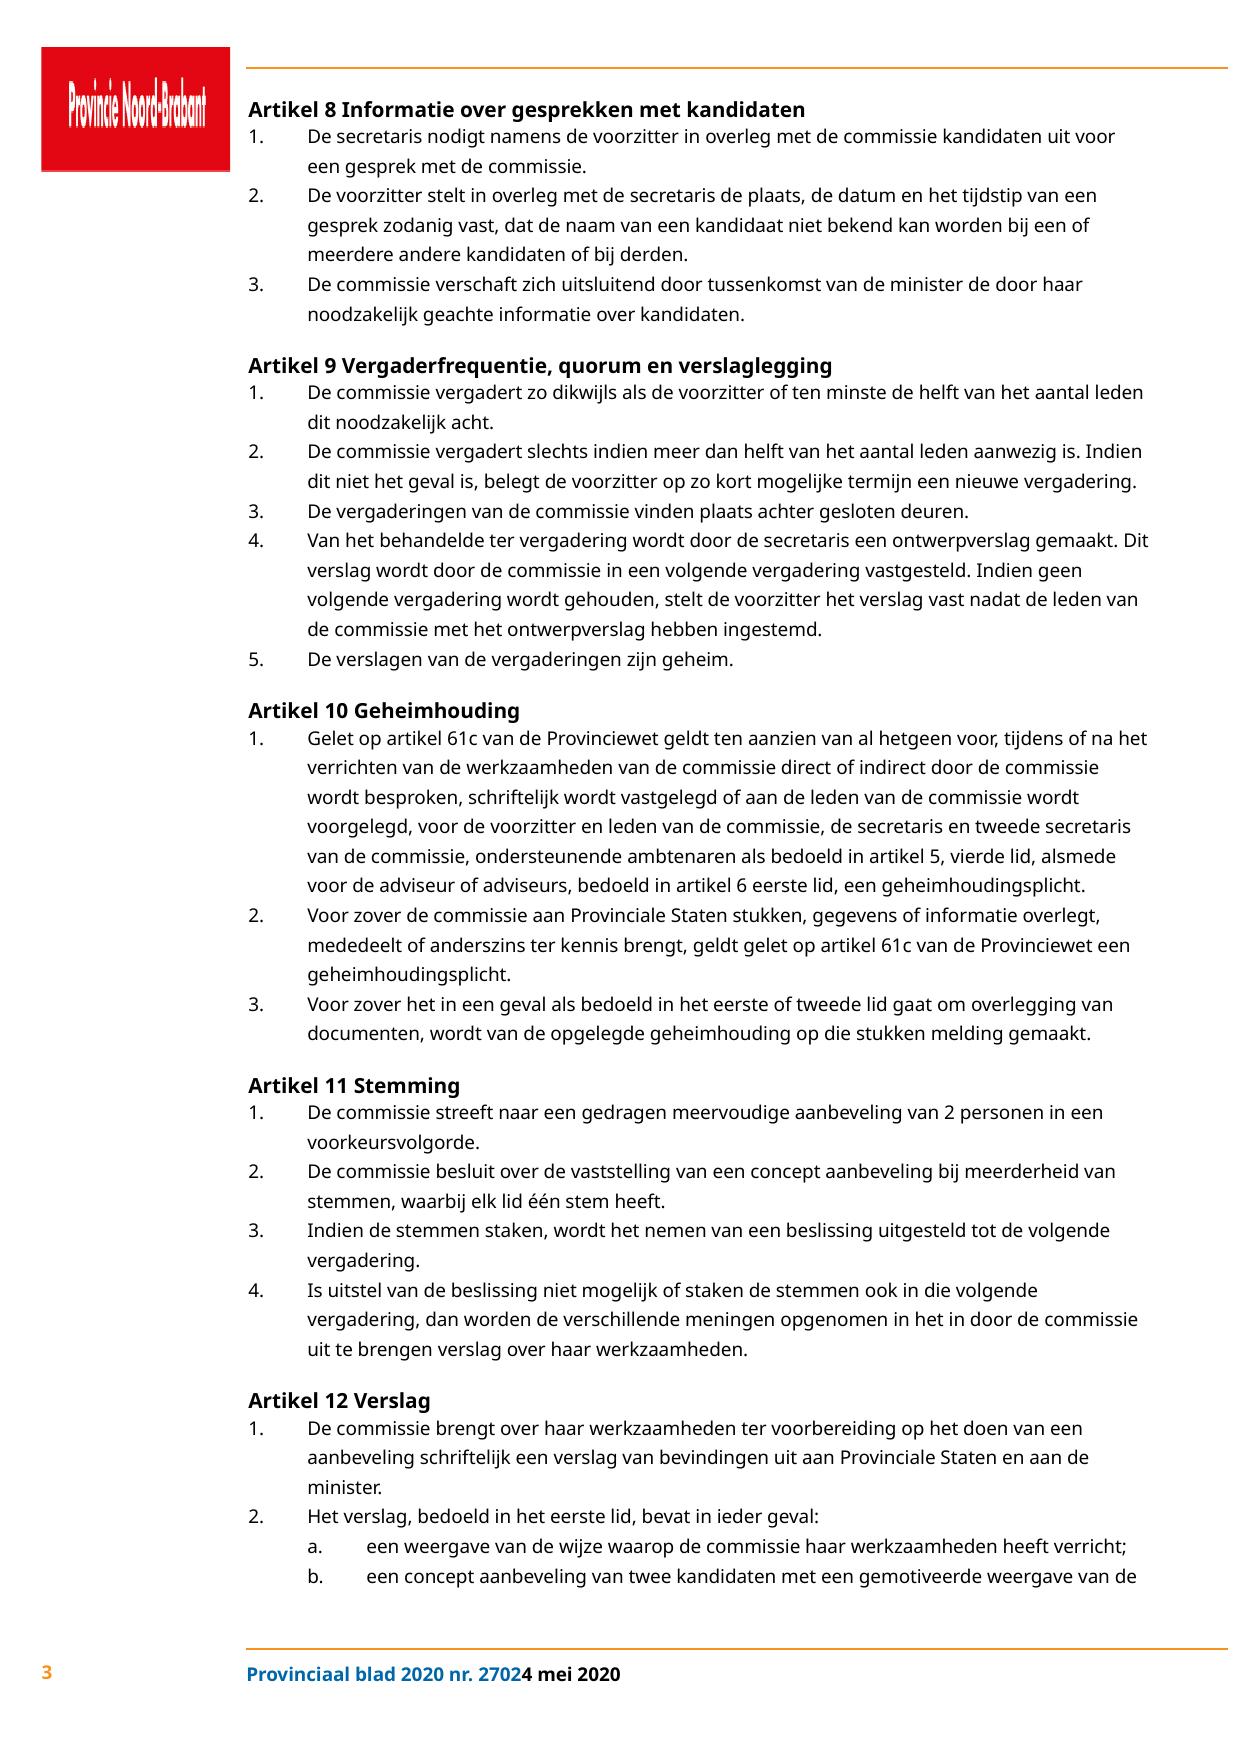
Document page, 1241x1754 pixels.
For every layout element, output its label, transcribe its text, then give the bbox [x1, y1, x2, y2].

list Indien de stemmen staken, wordt het nemen van een beslissing uitgesteld tot de volgende vergadering. [248, 1218, 1152, 1273]
list De commissie besluit over de vaststelling van een concept aanbeveling bij meerderheid van stemmen, waarbij elk lid één stem heeft. [248, 1158, 1152, 1214]
list De commissie verschaft zich uitsluitend door tussenkomst van de minister de door haar noodzakelijk geachte informatie over kandidaten. [248, 271, 1152, 326]
list Gelet op artikel 61c van de Provinciewet geldt ten aanzien van al hetgeen voor, tijdens of na het verrichten van de werkzaamheden van de commissie direct of indirect door de commissie wordt besproken, schriftelijk wordt vastgelegd of aan de leden van de commissie wordt voorgelegd, voor de voorzitter en leden van de commissie, de secretaris en tweede secretaris van de commissie, ondersteunende ambtenaren als bedoeld in artikel 5, vierde lid, alsmede voor de adviseur of adviseurs, bedoeld in artikel 6 eerste lid, een geheimhoudingsplicht. [248, 725, 1152, 898]
list Voor zover de commissie aan Provinciale Staten stukken, gegevens of informatie overlegt, mededeelt of anderszins ter kennis brengt, geldt gelet op artikel 61c van de Provinciewet een geheimhoudingsplicht. [248, 902, 1152, 987]
list Is uitstel van de beslissing niet mogelijk of staken de stemmen ook in die volgende vergadering, dan worden de verschillende meningen opgenomen in het in door de commissie uit te brengen verslag over haar werkzaamheden. [248, 1277, 1152, 1362]
list De vergaderingen van de commissie vinden plaats achter gesloten deuren. [248, 498, 1152, 524]
list een concept aanbeveling van twee kandidaten met een gemotiveerde weergave van de [307, 1563, 1152, 1588]
text Artikel 11 Stemming [248, 1071, 1152, 1099]
list De commissie brengt over haar werkzaamheden ter voorbereiding op het doen van een aanbeveling schriftelijk een verslag van bevindingen uit aan Provinciale Staten en aan de minister. [248, 1415, 1152, 1500]
list De commissie vergadert slechts indien meer dan helft van het aantal leden aanwezig is. Indien dit niet het geval is, belegt de voorzitter op zo kort mogelijke termijn een nieuwe vergadering. [248, 439, 1152, 494]
text Artikel 10 Geheimhouding [248, 696, 1152, 725]
list De voorzitter stelt in overleg met de secretaris de plaats, de datum en het tijdstip van een gesprek zodanig vast, dat de naam van een kandidaat niet bekend kan worden bij een of meerdere andere kandidaten of bij derden. [248, 182, 1152, 267]
list een weergave van de wijze waarop de commissie haar werkzaamheden heeft verricht; [307, 1533, 1152, 1559]
text Artikel 12 Verslag [248, 1386, 1152, 1415]
list De verslagen van de vergaderingen zijn geheim. [248, 646, 1152, 672]
list De commissie vergadert zo dikwijls als de voorzitter of ten minste de helft van het aantal leden dit noodzakelijk acht. [248, 379, 1152, 435]
list Het verslag, bedoeld in het eerste lid, bevat in ieder geval: [248, 1504, 1152, 1529]
list De commissie streeft naar een gedragen meervoudige aanbeveling van 2 personen in een voorkeursvolgorde. [248, 1099, 1152, 1155]
text Artikel 8 Informatie over gesprekken met kandidaten [248, 95, 1152, 123]
picture [41, 47, 231, 172]
text Artikel 9 Vergaderfrequentie, quorum en verslaglegging [248, 351, 1152, 379]
list Voor zover het in een geval als bedoeld in het eerste of tweede lid gaat om overlegging van documenten, wordt van de opgelegde geheimhouding op die stukken melding gemaakt. [248, 991, 1152, 1046]
list Van het behandelde ter vergadering wordt door de secretaris een ontwerpverslag gemaakt. Dit verslag wordt door de commissie in een volgende vergadering vastgesteld. Indien geen volgende vergadering wordt gehouden, stelt de voorzitter het verslag vast nadat de leden van de commissie met het ontwerpverslag hebben ingestemd. [248, 527, 1152, 642]
list De secretaris nodigt namens de voorzitter in overleg met de commissie kandidaten uit voor een gesprek met de commissie. [248, 123, 1152, 178]
